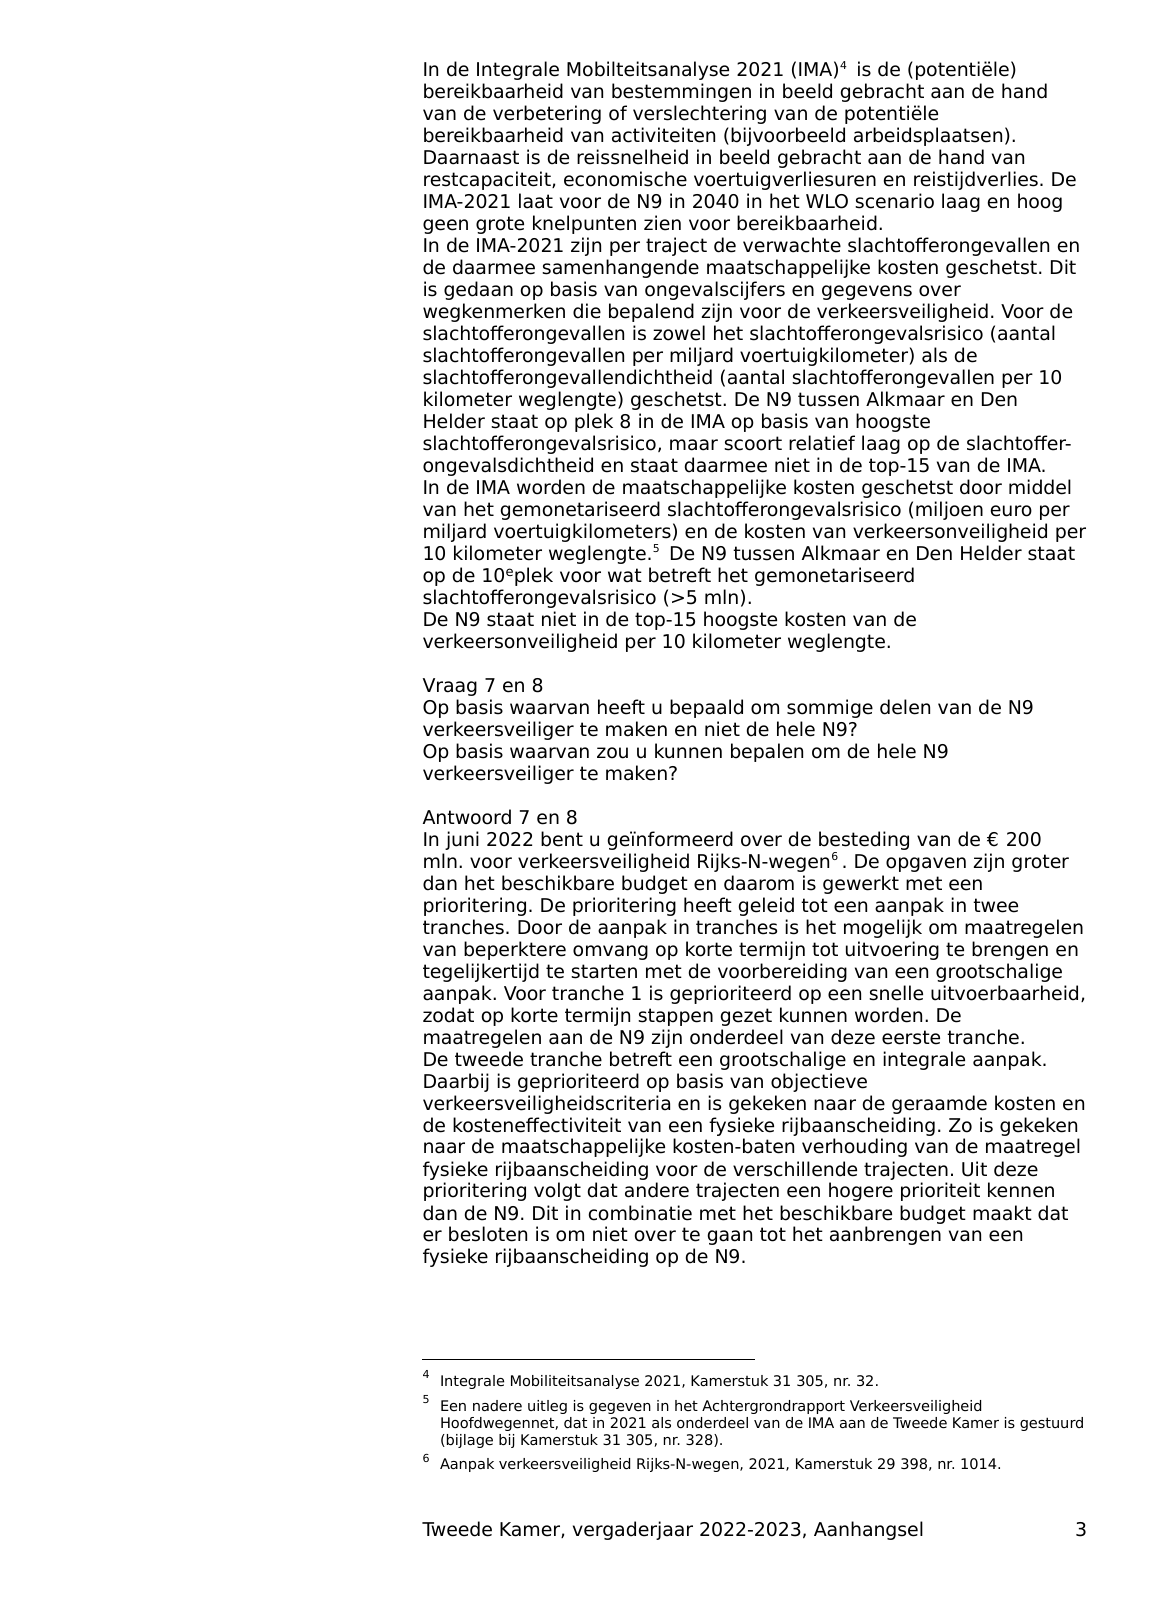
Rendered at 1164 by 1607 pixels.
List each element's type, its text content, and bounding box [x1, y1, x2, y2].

text Antwoord 7 en 8 [422, 807, 1087, 829]
text In juni 2022 bent u geïnformeerd over de besteding van de € 200 mln. voor verkeersveiligheid Rijks-N-wegen. De opgaven zijn groter dan het beschikbare budget en daarom is gewerkt met een prioritering. De prioritering heeft geleid tot een aanpak in twee tranches. Door de aanpak in tranches is het mogelijk om maatregelen van beperktere omvang op korte termijn tot uitvoering te brengen en tegelijkertijd te starten met de voorbereiding van een grootschalige aanpak. Voor tranche 1 is geprioriteerd op een snelle uitvoerbaarheid, zodat op korte termijn stappen gezet kunnen worden. De maatregelen aan de N9 zijn onderdeel van deze eerste tranche. [422, 829, 1087, 1048]
text De N9 staat niet in de top-15 hoogste kosten van de verkeersonveiligheid per 10 kilometer weglengte. [422, 608, 1087, 652]
text In de Integrale Mobilteitsanalyse 2021 (IMA) is de (potentiële) bereikbaarheid van bestemmingen in beeld gebracht aan de hand van de verbetering of verslechtering van de potentiële bereikbaarheid van activiteiten (bijvoorbeeld arbeidsplaatsen). Daarnaast is de reissnelheid in beeld gebracht aan de hand van restcapaciteit, economische voertuigverliesuren en reistijdverlies. De IMA-2021 laat voor de N9 in 2040 in het WLO scenario laag en hoog geen grote knelpunten zien voor bereikbaarheid. [422, 59, 1087, 235]
text Vraag 7 en 8 [422, 675, 1087, 697]
text Integrale Mobiliteitsanalyse 2021, Kamerstuk 31 305, nr. 32. [422, 1368, 1087, 1391]
text Op basis waarvan heeft u bepaald om sommige delen van de N9 verkeersveiliger te maken en niet de hele N9? [422, 697, 1087, 741]
text Op basis waarvan zou u kunnen bepalen om de hele N9 verkeersveiliger te maken? [422, 741, 1087, 784]
text De tweede tranche betreft een grootschalige en integrale aanpak. Daarbij is geprioriteerd op basis van objectieve verkeersveiligheidscriteria en is gekeken naar de geraamde kosten en de kosteneffectiviteit van een fysieke rijbaanscheiding. Zo is gekeken naar de maatschappelijke kosten-baten verhouding van de maatregel fysieke rijbaanscheiding voor de verschillende trajecten. Uit deze prioritering volgt dat andere trajecten een hogere prioriteit kennen dan de N9. Dit in combinatie met het beschikbare budget maakt dat er besloten is om niet over te gaan tot het aanbrengen van een fysieke rijbaanscheiding op de N9. [422, 1048, 1087, 1268]
text Aanpak verkeersveiligheid Rijks-N-wegen, 2021, Kamerstuk 29 398, nr. 1014. [422, 1452, 1087, 1474]
text In de IMA worden de maatschappelijke kosten geschetst door middel van het gemonetariseerd slachtofferongevalsrisico (miljoen euro per miljard voertuigkilometers) en de kosten van verkeersonveiligheid per 10 kilometer weglengte. De N9 tussen Alkmaar en Den Helder staat op de 10eplek voor wat betreft het gemonetariseerd slachtofferongevalsrisico (>5 mln). [422, 477, 1087, 608]
text In de IMA-2021 zijn per traject de verwachte slachtofferongevallen en de daarmee samenhangende maatschappelijke kosten geschetst. Dit is gedaan op basis van ongevalscijfers en gegevens over wegkenmerken die bepalend zijn voor de verkeersveiligheid. Voor de slachtofferongevallen is zowel het slachtofferongevalsrisico (aantal slachtofferongevallen per miljard voertuigkilometer) als de slachtofferongevallendichtheid (aantal slachtofferongevallen per 10 kilometer weglengte) geschetst. De N9 tussen Alkmaar en Den Helder staat op plek 8 in de IMA op basis van hoogste slachtofferongevalsrisico, maar scoort relatief laag op de slachtoffer-ongevalsdichtheid en staat daarmee niet in de top-15 van de IMA. [422, 235, 1087, 477]
text Een nadere uitleg is gegeven in het Achtergrondrapport Verkeersveiligheid Hoofdwegennet, dat in 2021 als onderdeel van de IMA aan de Tweede Kamer is gestuurd (bijlage bij Kamerstuk 31 305, nr. 328). [422, 1393, 1087, 1449]
